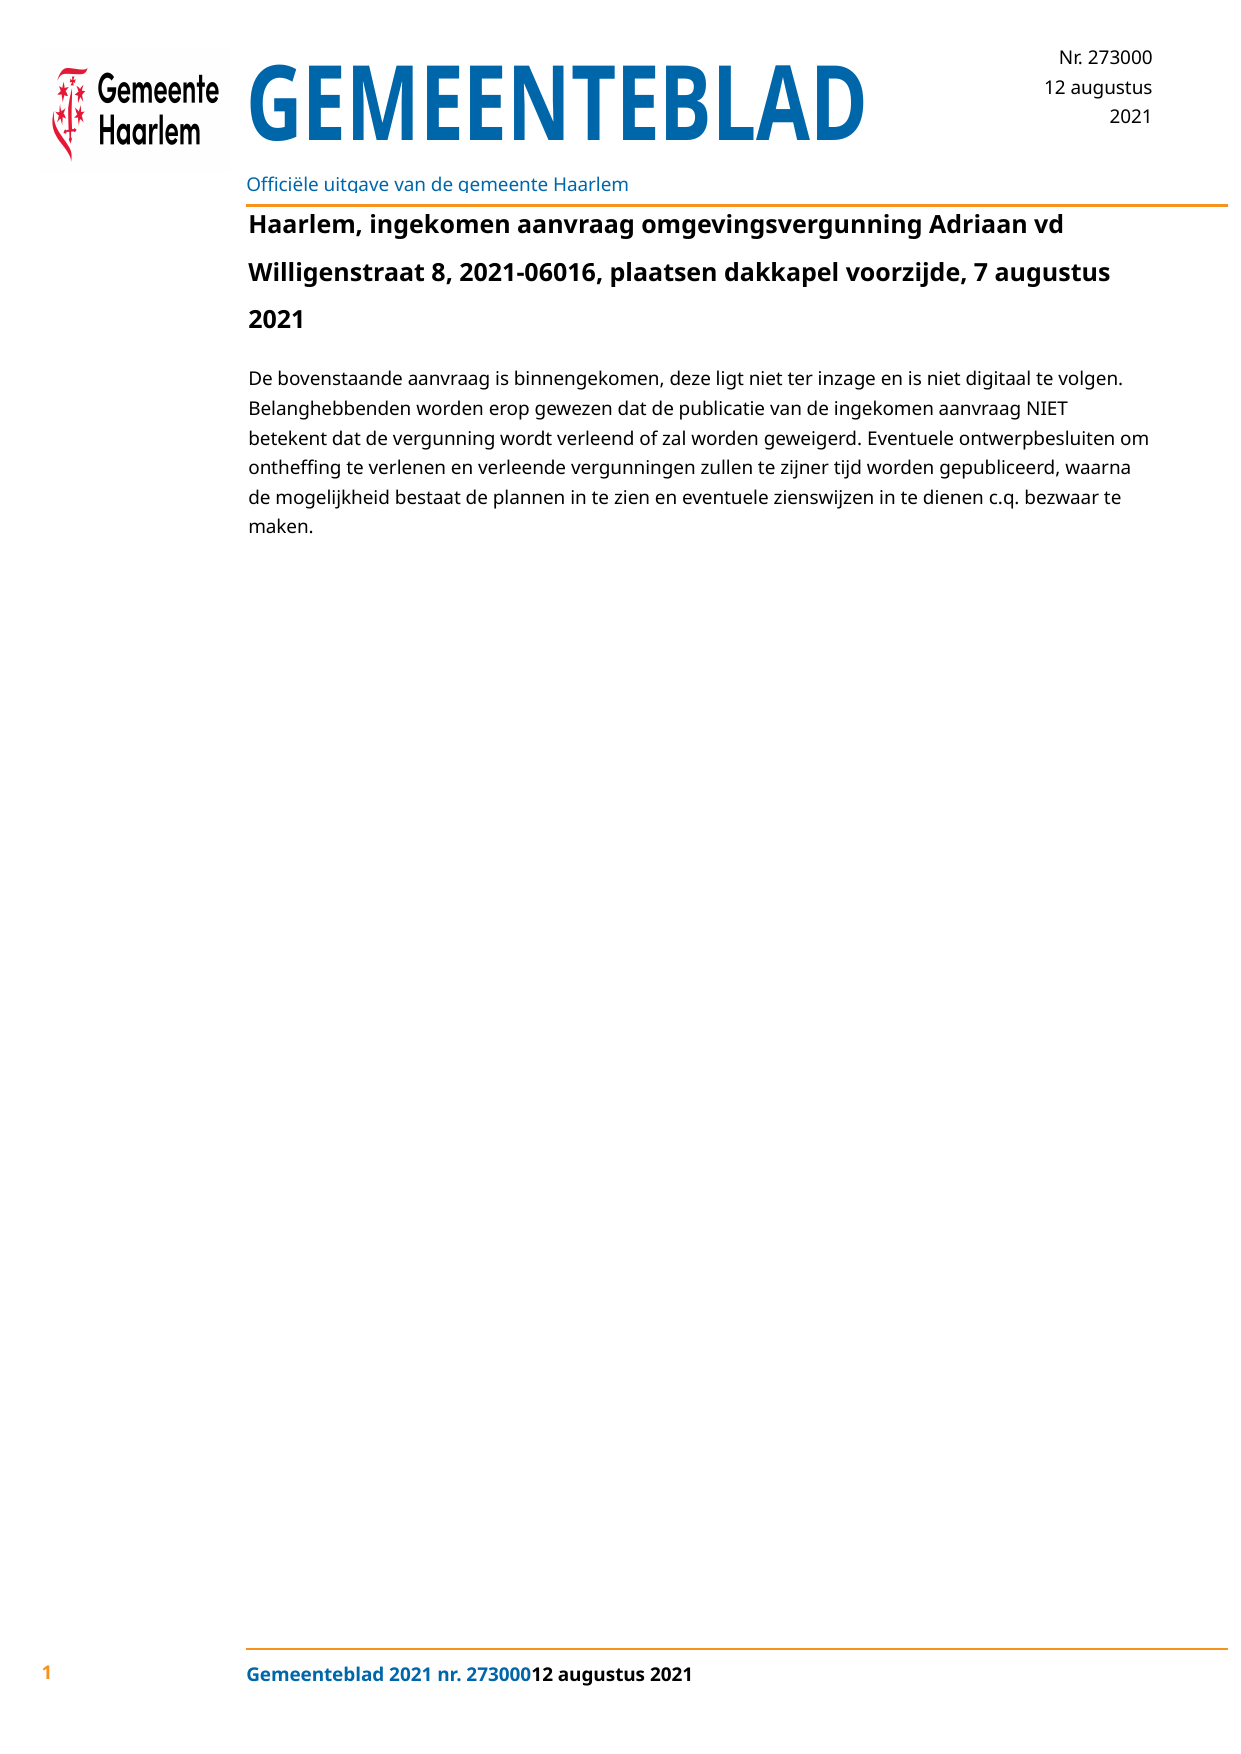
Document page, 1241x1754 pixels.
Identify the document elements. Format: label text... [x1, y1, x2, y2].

picture [41, 47, 231, 172]
text De bovenstaande aanvraag is binnengekomen, deze ligt niet ter inzage en is niet digitaal te volgen. Belanghebbenden worden erop gewezen dat de publicatie van de ingekomen aanvraag NIET betekent dat de vergunning wordt verleend of zal worden geweigerd. Eventuele ontwerpbesluiten om ontheffing te verlenen en verleende vergunningen zullen te zijner tijd worden gepubliceerd, waarna de mogelijkheid bestaat de plannen in te zien en eventuele zienswijzen in te dienen c.q. bezwaar te maken. [248, 366, 1152, 539]
text Haarlem, ingekomen aanvraag omgevingsvergunning Adriaan vd Willigenstraat 8, 2021-06016, plaatsen dakkapel voorzijde, 7 augustus 2021 [248, 207, 1152, 336]
